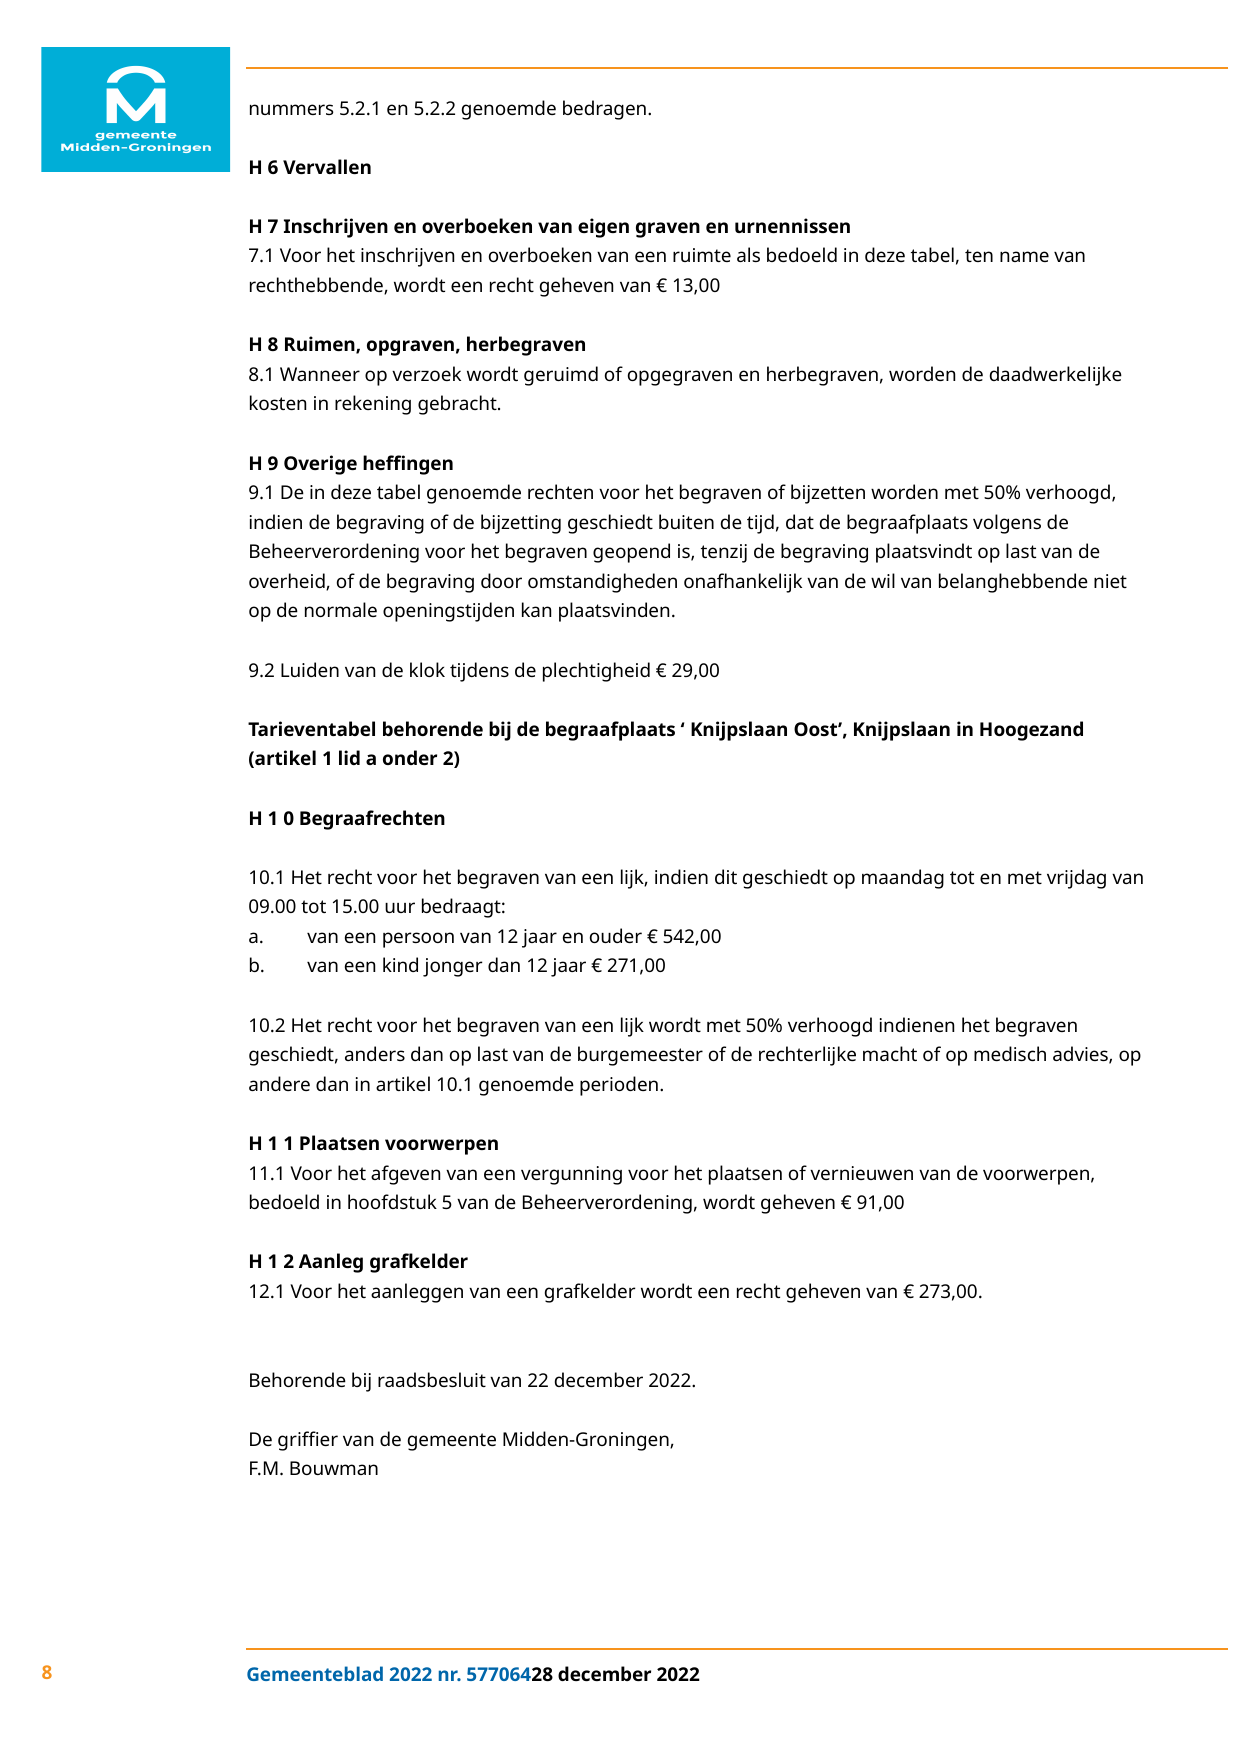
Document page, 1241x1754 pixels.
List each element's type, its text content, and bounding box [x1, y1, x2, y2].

list van een persoon van 12 jaar en ouder € 542,00 [248, 923, 1152, 949]
list van een kind jonger dan 12 jaar € 271,00 [248, 953, 1152, 978]
text 11.1 Voor het afgeven van een vergunning voor het plaatsen of vernieuwen van de voorwerpen, bedoeld in hoofdstuk 5 van de Beheerverordening, wordt geheven € 91,00 [248, 1160, 1152, 1215]
text De griffier van de gemeente Midden-Groningen, [248, 1426, 1152, 1452]
text nummers 5.2.1 en 5.2.2 genoemde bedragen. [248, 95, 1152, 121]
text (artikel 1 lid a onder 2) [248, 746, 1152, 771]
text H 7 Inschrijven en overboeken van eigen graven en urnennissen [248, 213, 1152, 239]
text Behorende bij raadsbesluit van 22 december 2022. [248, 1367, 1152, 1393]
text 9.1 De in deze tabel genoemde rechten voor het begraven of bijzetten worden met 50% verhoogd, indien de begraving of de bijzetting geschiedt buiten de tijd, dat de begraafplaats volgens de Beheerverordening voor het begraven geopend is, tenzij de begraving plaatsvindt op last van de overheid, of de begraving door omstandigheden onafhankelijk van de wil van belanghebbende niet op de normale openingstijden kan plaatsvinden. [248, 479, 1152, 623]
picture [108, 66, 164, 82]
text 12.1 Voor het aanleggen van een grafkelder wordt een recht geheven van € 273,00. [248, 1278, 1152, 1304]
text 10.2 Het recht voor het begraven van een lijk wordt met 50% verhoogd indienen het begraven geschiedt, anders dan op last van de burgemeester of de rechterlijke macht of op medisch advies, op andere dan in artikel 10.1 genoemde perioden. [248, 1012, 1152, 1097]
text H 8 Ruimen, opgraven, herbegraven [248, 331, 1152, 357]
text Tarieventabel behorende bij de begraafplaats ‘ Knijpslaan Oost’, Knijpslaan in Hoogezand [248, 716, 1152, 742]
text 10.1 Het recht voor het begraven van een lijk, indien dit geschiedt op maandag tot en met vrijdag van 09.00 tot 15.00 uur bedraagt: [248, 864, 1152, 919]
text H 1 2 Aanleg grafkelder [248, 1248, 1152, 1274]
text 7.1 Voor het inschrijven en overboeken van een ruimte als bedoeld in deze tabel, ten name van rechthebbende, wordt een recht geheven van € 13,00 [248, 243, 1152, 298]
picture [184, 146, 190, 153]
text F.M. Bouwman [248, 1456, 1152, 1481]
text H 1 1 Plaatsen voorwerpen [248, 1130, 1152, 1156]
picture [107, 89, 165, 122]
text 8.1 Wanneer op verzoek wordt geruimd of opgegraven en herbegraven, worden de daadwerkelijke kosten in rekening gebracht. [248, 361, 1152, 416]
text H 6 Vervallen [248, 154, 1152, 180]
text H 1 0 Begraafrechten [248, 805, 1152, 831]
text H 9 Overige heffingen [248, 450, 1152, 476]
text 9.2 Luiden van de klok tijdens de plechtigheid € 29,00 [248, 657, 1152, 683]
